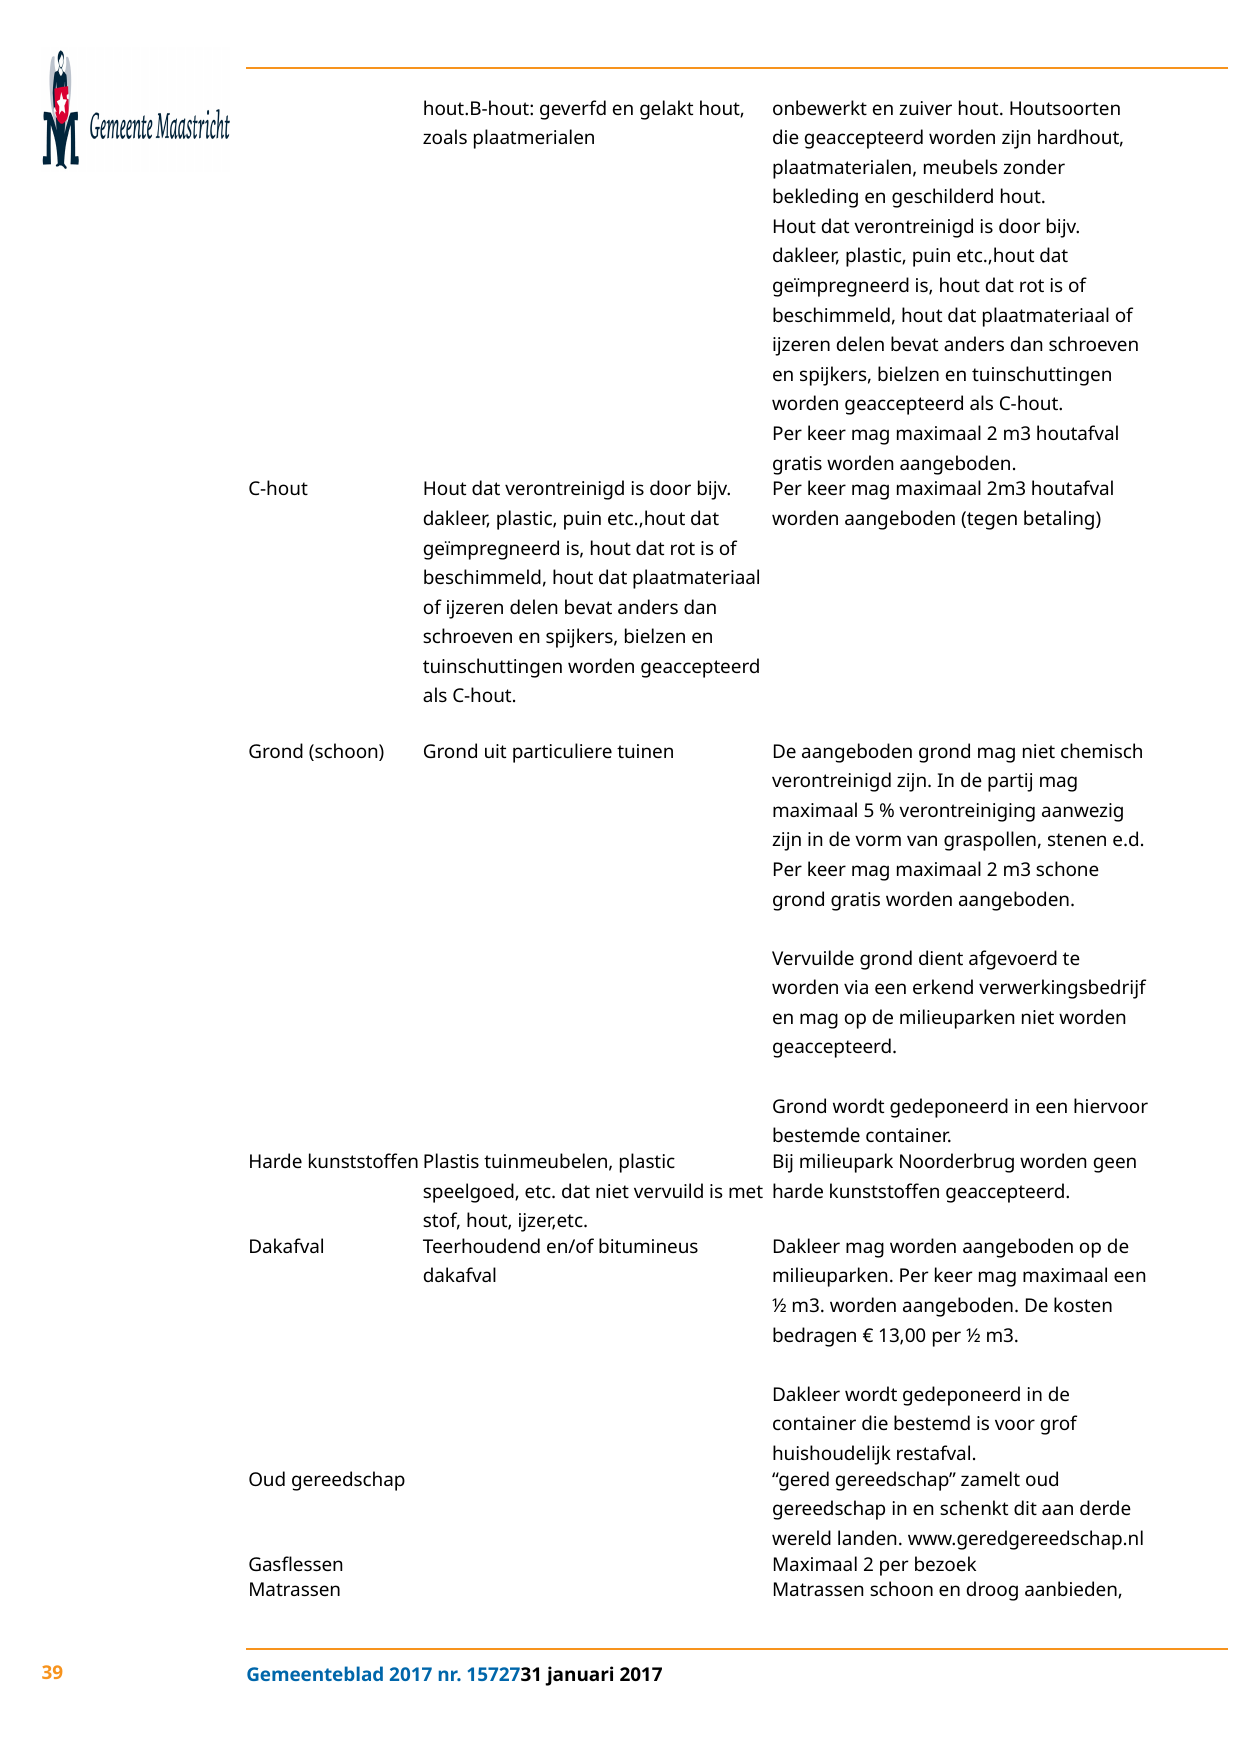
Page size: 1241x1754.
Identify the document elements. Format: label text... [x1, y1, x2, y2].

picture [41, 47, 231, 172]
table_cell Grond (schoon) [248, 738, 423, 1148]
table_cell Bij milieupark Noorderbrug worden geen harde kunststoffen geaccepteerd. [772, 1148, 1152, 1233]
table_cell [423, 1577, 772, 1602]
table_cell [423, 1551, 772, 1577]
table_cell Matrassen [248, 1577, 423, 1602]
table_cell [248, 95, 423, 476]
table_cell C-hout [248, 476, 423, 738]
table_cell Hout dat verontreinigd is door bijv. dakleer, plastic, puin etc.,hout dat geïmpregneerd is, hout dat rot is of beschimmeld, hout dat plaatmateriaal of ijzeren delen bevat anders dan schroeven en spijkers, bielzen en tuinschuttingen worden geaccepteerd als C-hout. [423, 476, 772, 738]
table_cell [423, 1466, 772, 1551]
table_cell Teerhoudend en/of bitumineus dakafval [423, 1233, 772, 1466]
table_cell Per keer mag maximaal 2m3 houtafval worden aangeboden (tegen betaling) [772, 476, 1152, 738]
table_cell Dakafval [248, 1233, 423, 1466]
table_cell Grond uit particuliere tuinen [423, 738, 772, 1148]
table_cell Plastis tuinmeubelen, plastic speelgoed, etc. dat niet vervuild is met stof, hout, ijzer,etc. [423, 1148, 772, 1233]
table_cell Oud gereedschap [248, 1466, 423, 1551]
table_cell Harde kunststoffen [248, 1148, 423, 1233]
table_cell “gered gereedschap” zamelt oud gereedschap in en schenkt dit aan derde wereld landen. www.geredgereedschap.nl [772, 1466, 1152, 1551]
table_cell Maximaal 2 per bezoek [772, 1551, 1152, 1577]
table_cell Gasflessen [248, 1551, 423, 1577]
table_cell hout.B-hout: geverfd en gelakt hout, zoals plaatmerialen [423, 95, 772, 476]
table_cell Dakleer mag worden aangeboden op de milieuparken. Per keer mag maximaal een ½ m3. worden aangeboden. De kosten bedragen € 13,00 per ½ m3. Dakleer wordt gedeponeerd in de container die bestemd is voor grof huishoudelijk restafval. [772, 1233, 1152, 1466]
table_cell Matrassen schoon en droog aanbieden, [772, 1577, 1152, 1602]
table_cell De aangeboden grond mag niet chemisch verontreinigd zijn. In de partij mag maximaal 5 % verontreiniging aanwezig zijn in de vorm van graspollen, stenen e.d. Per keer mag maximaal 2 m3 schone grond gratis worden aangeboden. Vervuilde grond dient afgevoerd te worden via een erkend verwerkingsbedrijf en mag op de milieuparken niet worden geaccepteerd. Grond wordt gedeponeerd in een hiervoor bestemde container. [772, 738, 1152, 1148]
table_cell onbewerkt en zuiver hout. Houtsoorten die geaccepteerd worden zijn hardhout, plaatmaterialen, meubels zonder bekleding en geschilderd hout. Hout dat verontreinigd is door bijv. dakleer, plastic, puin etc.,hout dat geïmpregneerd is, hout dat rot is of beschimmeld, hout dat plaatmateriaal of ijzeren delen bevat anders dan schroeven en spijkers, bielzen en tuinschuttingen worden geaccepteerd als C-hout. Per keer mag maximaal 2 m3 houtafval gratis worden aangeboden. [772, 95, 1152, 476]
